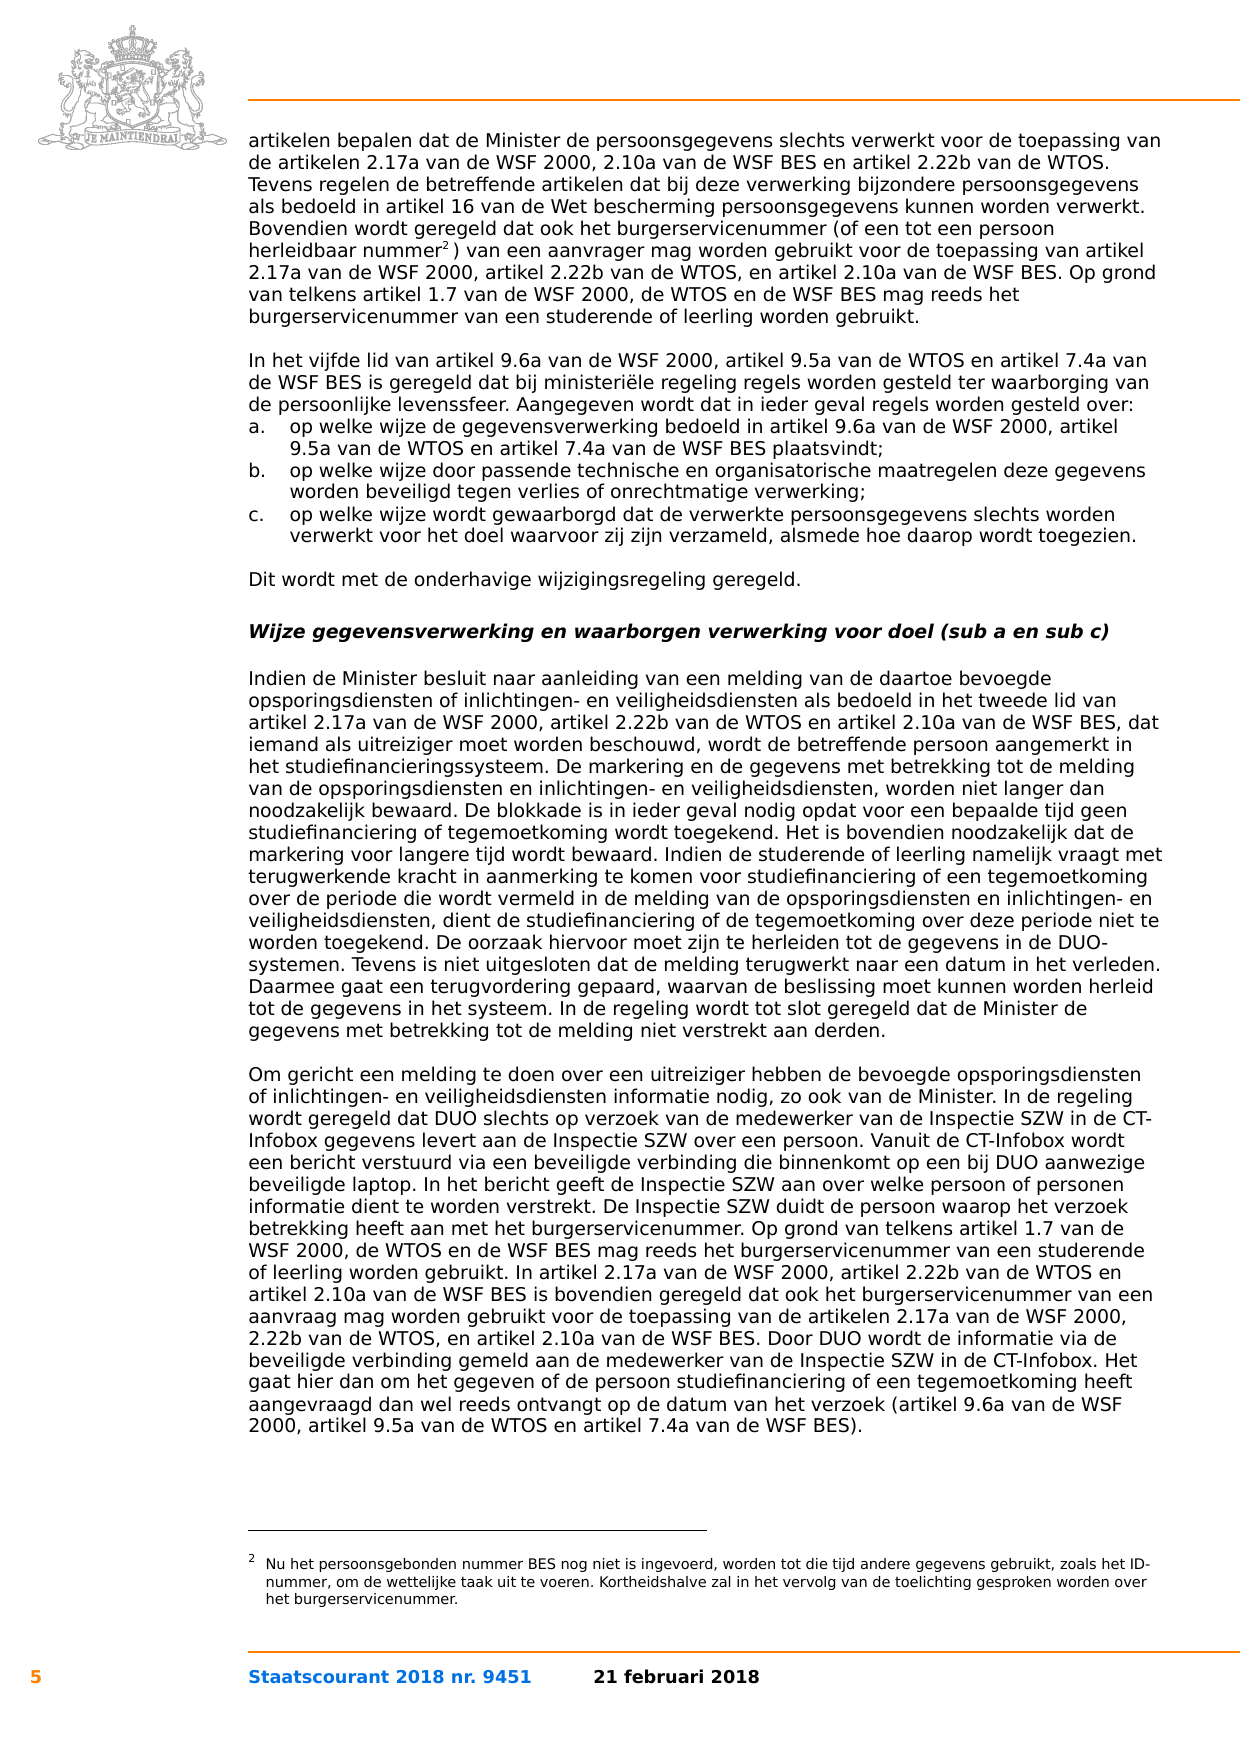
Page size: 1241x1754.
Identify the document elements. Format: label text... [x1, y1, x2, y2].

text artikelen bepalen dat de Minister de persoonsgegevens slechts verwerkt voor de toepassing van de artikelen 2.17a van de WSF 2000, 2.10a van de WSF BES en artikel 2.22b van de WTOS. Tevens regelen de betreffende artikelen dat bij deze verwerking bijzondere persoonsgegevens als bedoeld in artikel 16 van de Wet bescherming persoonsgegevens kunnen worden verwerkt. Bovendien wordt geregeld dat ook het burgerservicenummer (of een tot een persoon herleidbaar nummer) van een aanvrager mag worden gebruikt voor de toepassing van artikel 2.17a van de WSF 2000, artikel 2.22b van de WTOS, en artikel 2.10a van de WSF BES. Op grond van telkens artikel 1.7 van de WSF 2000, de WTOS en de WSF BES mag reeds het burgerservicenummer van een studerende of leerling worden gebruikt. [248, 130, 1163, 328]
text c. op welke wijze wordt gewaarborgd dat de verwerkte persoonsgegevens slechts worden verwerkt voor het doel waarvoor zij zijn verzameld, alsmede hoe daarop wordt toegezien. [248, 503, 1163, 547]
text Nu het persoonsgebonden nummer BES nog niet is ingevoerd, worden tot die tijd andere gegevens gebruikt, zoals het ID-nummer, om de wettelijke taak uit te voeren. Kortheidshalve zal in het vervolg van de toelichting gesproken worden over het burgerservicenummer. [248, 1552, 1163, 1608]
text a. op welke wijze de gegevensverwerking bedoeld in artikel 9.6a van de WSF 2000, artikel 9.5a van de WTOS en artikel 7.4a van de WSF BES plaatsvindt; [248, 416, 1163, 459]
text Indien de Minister besluit naar aanleiding van een melding van de daartoe bevoegde opsporingsdiensten of inlichtingen- en veiligheidsdiensten als bedoeld in het tweede lid van artikel 2.17a van de WSF 2000, artikel 2.22b van de WTOS en artikel 2.10a van de WSF BES, dat iemand als uitreiziger moet worden beschouwd, wordt de betreffende persoon aangemerkt in het studiefinancieringssysteem. De markering en de gegevens met betrekking tot de melding van de opsporingsdiensten en inlichtingen- en veiligheidsdiensten, worden niet langer dan noodzakelijk bewaard. De blokkade is in ieder geval nodig opdat voor een bepaalde tijd geen studiefinanciering of tegemoetkoming wordt toegekend. Het is bovendien noodzakelijk dat de markering voor langere tijd wordt bewaard. Indien de studerende of leerling namelijk vraagt met terugwerkende kracht in aanmerking te komen voor studiefinanciering of een tegemoetkoming over de periode die wordt vermeld in de melding van de opsporingsdiensten en inlichtingen- en veiligheidsdiensten, dient de studiefinanciering of de tegemoetkoming over deze periode niet te worden toegekend. De oorzaak hiervoor moet zijn te herleiden tot de gegevens in de DUO-systemen. Tevens is niet uitgesloten dat de melding terugwerkt naar een datum in het verleden. Daarmee gaat een terugvordering gepaard, waarvan de beslissing moet kunnen worden herleid tot de gegevens in het systeem. In de regeling wordt tot slot geregeld dat de Minister de gegevens met betrekking tot de melding niet verstrekt aan derden. [248, 668, 1163, 1042]
subtitle Wijze gegevensverwerking en waarborgen verwerking voor doel (sub a en sub c) [248, 621, 1163, 643]
text b. op welke wijze door passende technische en organisatorische maatregelen deze gegevens worden beveiligd tegen verlies of onrechtmatige verwerking; [248, 459, 1163, 503]
text In het vijfde lid van artikel 9.6a van de WSF 2000, artikel 9.5a van de WTOS en artikel 7.4a van de WSF BES is geregeld dat bij ministeriële regeling regels worden gesteld ter waarborging van de persoonlijke levenssfeer. Aangegeven wordt dat in ieder geval regels worden gesteld over: [248, 349, 1163, 416]
text Dit wordt met de onderhavige wijzigingsregeling geregeld. [248, 569, 1163, 591]
picture [38, 25, 227, 150]
text Om gericht een melding te doen over een uitreiziger hebben de bevoegde opsporingsdiensten of inlichtingen- en veiligheidsdiensten informatie nodig, zo ook van de Minister. In de regeling wordt geregeld dat DUO slechts op verzoek van de medewerker van de Inspectie SZW in de CT-Infobox gegevens levert aan de Inspectie SZW over een persoon. Vanuit de CT-Infobox wordt een bericht verstuurd via een beveiligde verbinding die binnenkomt op een bij DUO aanwezige beveiligde laptop. In het bericht geeft de Inspectie SZW aan over welke persoon of personen informatie dient te worden verstrekt. De Inspectie SZW duidt de persoon waarop het verzoek betrekking heeft aan met het burgerservicenummer. Op grond van telkens artikel 1.7 van de WSF 2000, de WTOS en de WSF BES mag reeds het burgerservicenummer van een studerende of leerling worden gebruikt. In artikel 2.17a van de WSF 2000, artikel 2.22b van de WTOS en artikel 2.10a van de WSF BES is bovendien geregeld dat ook het burgerservicenummer van een aanvraag mag worden gebruikt voor de toepassing van de artikelen 2.17a van de WSF 2000, 2.22b van de WTOS, en artikel 2.10a van de WSF BES. Door DUO wordt de informatie via de beveiligde verbinding gemeld aan de medewerker van de Inspectie SZW in de CT-Infobox. Het gaat hier dan om het gegeven of de persoon studiefinanciering of een tegemoetkoming heeft aangevraagd dan wel reeds ontvangt op de datum van het verzoek (artikel 9.6a van de WSF 2000, artikel 9.5a van de WTOS en artikel 7.4a van de WSF BES). [248, 1064, 1163, 1437]
